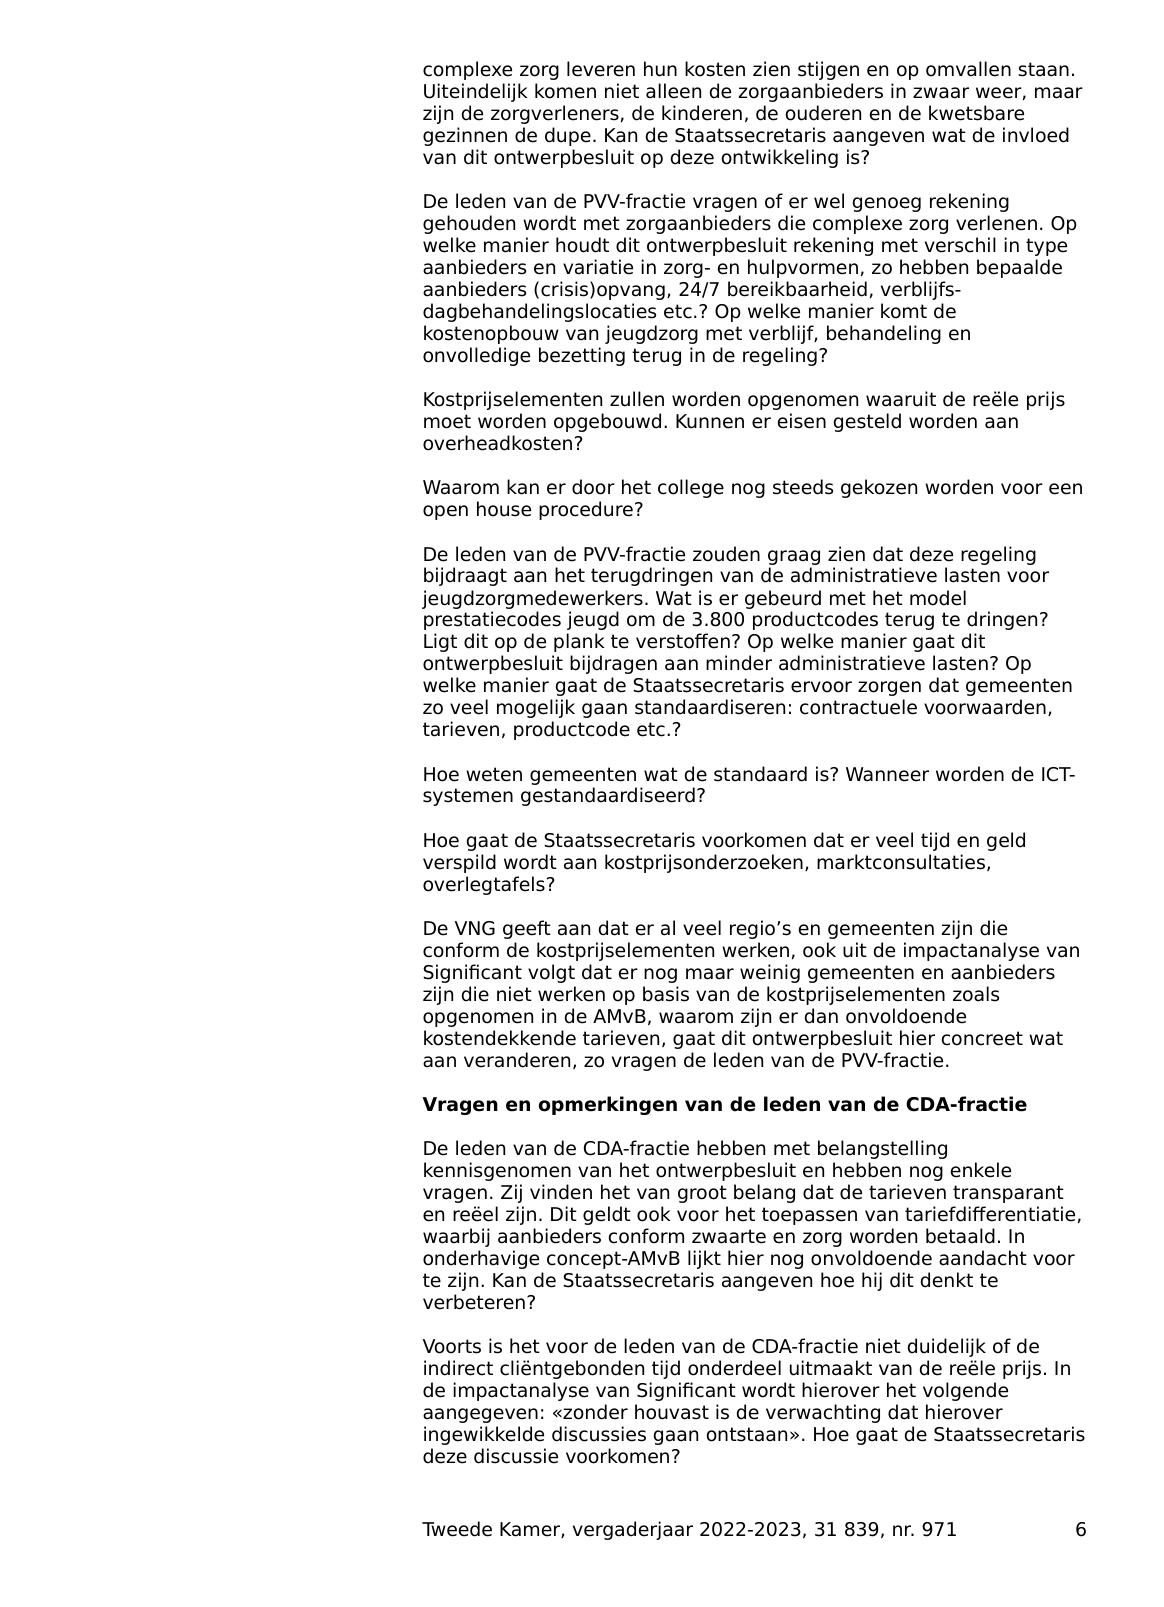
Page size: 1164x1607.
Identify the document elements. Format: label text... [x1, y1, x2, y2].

text De leden van de CDA-fractie hebben met belangstelling kennisgenomen van het ontwerpbesluit en hebben nog enkele vragen. Zij vinden het van groot belang dat de tarieven transparant en reëel zijn. Dit geldt ook voor het toepassen van tariefdifferentiatie, waarbij aanbieders conform zwaarte en zorg worden betaald. In onderhavige concept-AMvB lijkt hier nog onvoldoende aandacht voor te zijn. Kan de Staatssecretaris aangeven hoe hij dit denkt te verbeteren? [422, 1138, 1087, 1314]
text Hoe weten gemeenten wat de standaard is? Wanneer worden de ICT-systemen gestandaardiseerd? [422, 763, 1087, 807]
text complexe zorg leveren hun kosten zien stijgen en op omvallen staan. Uiteindelijk komen niet alleen de zorgaanbieders in zwaar weer, maar zijn de zorgverleners, de kinderen, de ouderen en de kwetsbare gezinnen de dupe. Kan de Staatssecretaris aangeven wat de invloed van dit ontwerpbesluit op deze ontwikkeling is? [422, 59, 1087, 169]
text De leden van de PVV-fractie vragen of er wel genoeg rekening gehouden wordt met zorgaanbieders die complexe zorg verlenen. Op welke manier houdt dit ontwerpbesluit rekening met verschil in type aanbieders en variatie in zorg- en hulpvormen, zo hebben bepaalde aanbieders (crisis)opvang, 24/7 bereikbaarheid, verblijfs- dagbehandelingslocaties etc.? Op welke manier komt de kostenopbouw van jeugdzorg met verblijf, behandeling en onvolledige bezetting terug in de regeling? [422, 191, 1087, 367]
text De VNG geeft aan dat er al veel regio’s en gemeenten zijn die conform de kostprijselementen werken, ook uit de impactanalyse van Significant volgt dat er nog maar weinig gemeenten en aanbieders zijn die niet werken op basis van de kostprijselementen zoals opgenomen in de AMvB, waarom zijn er dan onvoldoende kostendekkende tarieven, gaat dit ontwerpbesluit hier concreet wat aan veranderen, zo vragen de leden van de PVV-fractie. [422, 918, 1087, 1072]
text Kostprijselementen zullen worden opgenomen waaruit de reële prijs moet worden opgebouwd. Kunnen er eisen gesteld worden aan overheadkosten? [422, 389, 1087, 455]
subtitle Vragen en opmerkingen van de leden van de CDA-fractie [422, 1094, 1087, 1116]
text Hoe gaat de Staatssecretaris voorkomen dat er veel tijd en geld verspild wordt aan kostprijsonderzoeken, marktconsultaties, overlegtafels? [422, 829, 1087, 896]
text Voorts is het voor de leden van de CDA-fractie niet duidelijk of de indirect cliëntgebonden tijd onderdeel uitmaakt van de reële prijs. In de impactanalyse van Significant wordt hierover het volgende aangegeven: «zonder houvast is de verwachting dat hierover ingewikkelde discussies gaan ontstaan». Hoe gaat de Staatssecretaris deze discussie voorkomen? [422, 1336, 1087, 1468]
text Waarom kan er door het college nog steeds gekozen worden voor een open house procedure? [422, 477, 1087, 521]
text De leden van de PVV-fractie zouden graag zien dat deze regeling bijdraagt aan het terugdringen van de administratieve lasten voor jeugdzorgmedewerkers. Wat is er gebeurd met het model prestatiecodes jeugd om de 3.800 productcodes terug te dringen? Ligt dit op de plank te verstoffen? Op welke manier gaat dit ontwerpbesluit bijdragen aan minder administratieve lasten? Op welke manier gaat de Staatssecretaris ervoor zorgen dat gemeenten zo veel mogelijk gaan standaardiseren: contractuele voorwaarden, tarieven, productcode etc.? [422, 543, 1087, 741]
